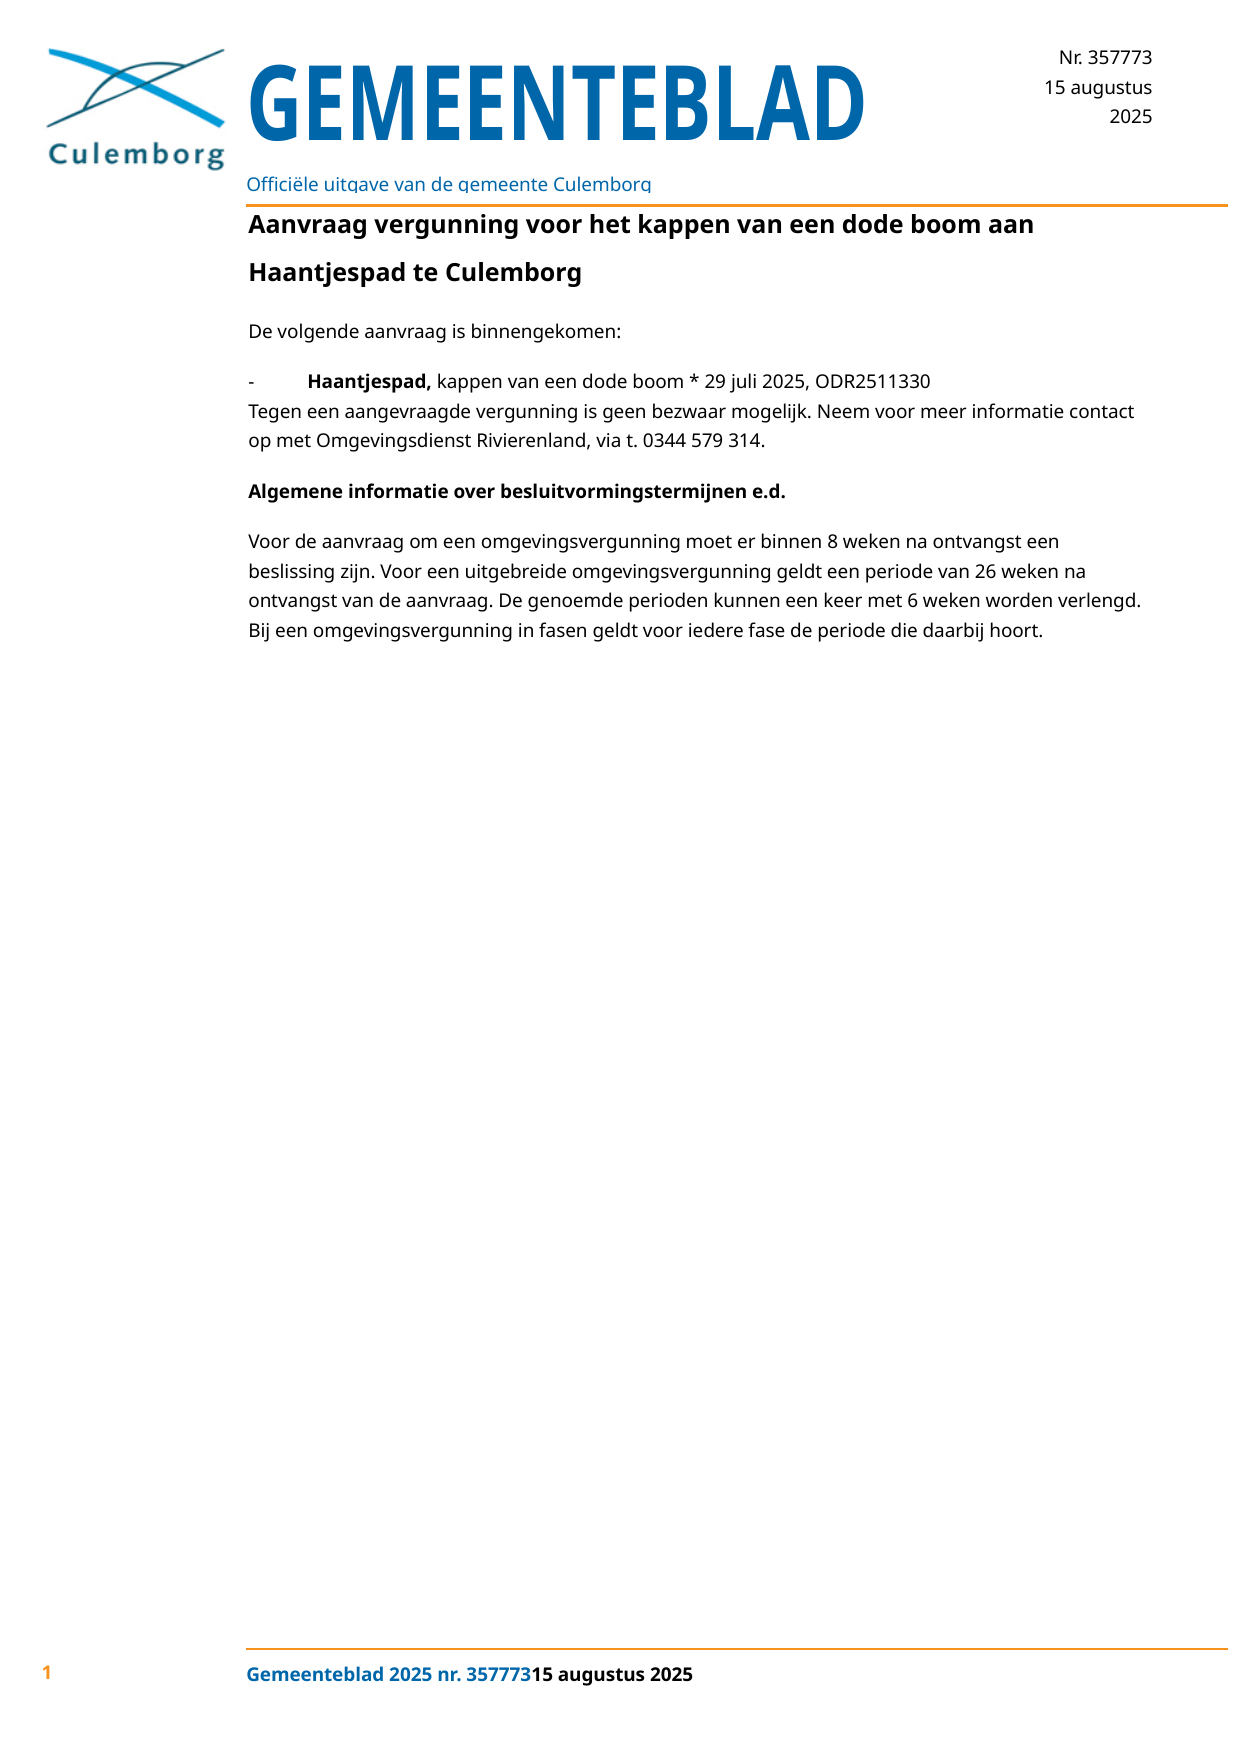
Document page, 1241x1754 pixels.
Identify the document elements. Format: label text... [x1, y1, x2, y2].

text Aanvraag vergunning voor het kappen van een dode boom aan Haantjespad te Culemborg [248, 207, 1152, 288]
text Algemene informatie over besluitvormingstermijnen e.d. [248, 478, 1152, 504]
text Tegen een aangevraagde vergunning is geen bezwaar mogelijk. Neem voor meer informatie contact op met Omgevingsdienst Rivierenland, via t. 0344 579 314. [248, 398, 1152, 453]
text Voor de aanvraag om een omgevingsvergunning moet er binnen 8 weken na ontvangst een beslissing zijn. Voor een uitgebreide omgevingsvergunning geldt een periode van 26 weken na ontvangst van de aanvraag. De genoemde perioden kunnen een keer met 6 weken worden verlengd. Bij een omgevingsvergunning in fasen geldt voor iedere fase de periode die daarbij hoort. [248, 528, 1152, 643]
text De volgende aanvraag is binnengekomen: [248, 318, 1152, 344]
list Haantjespad, kappen van een dode boom * 29 juli 2025, ODR2511330 [248, 368, 1152, 394]
picture [41, 47, 231, 172]
